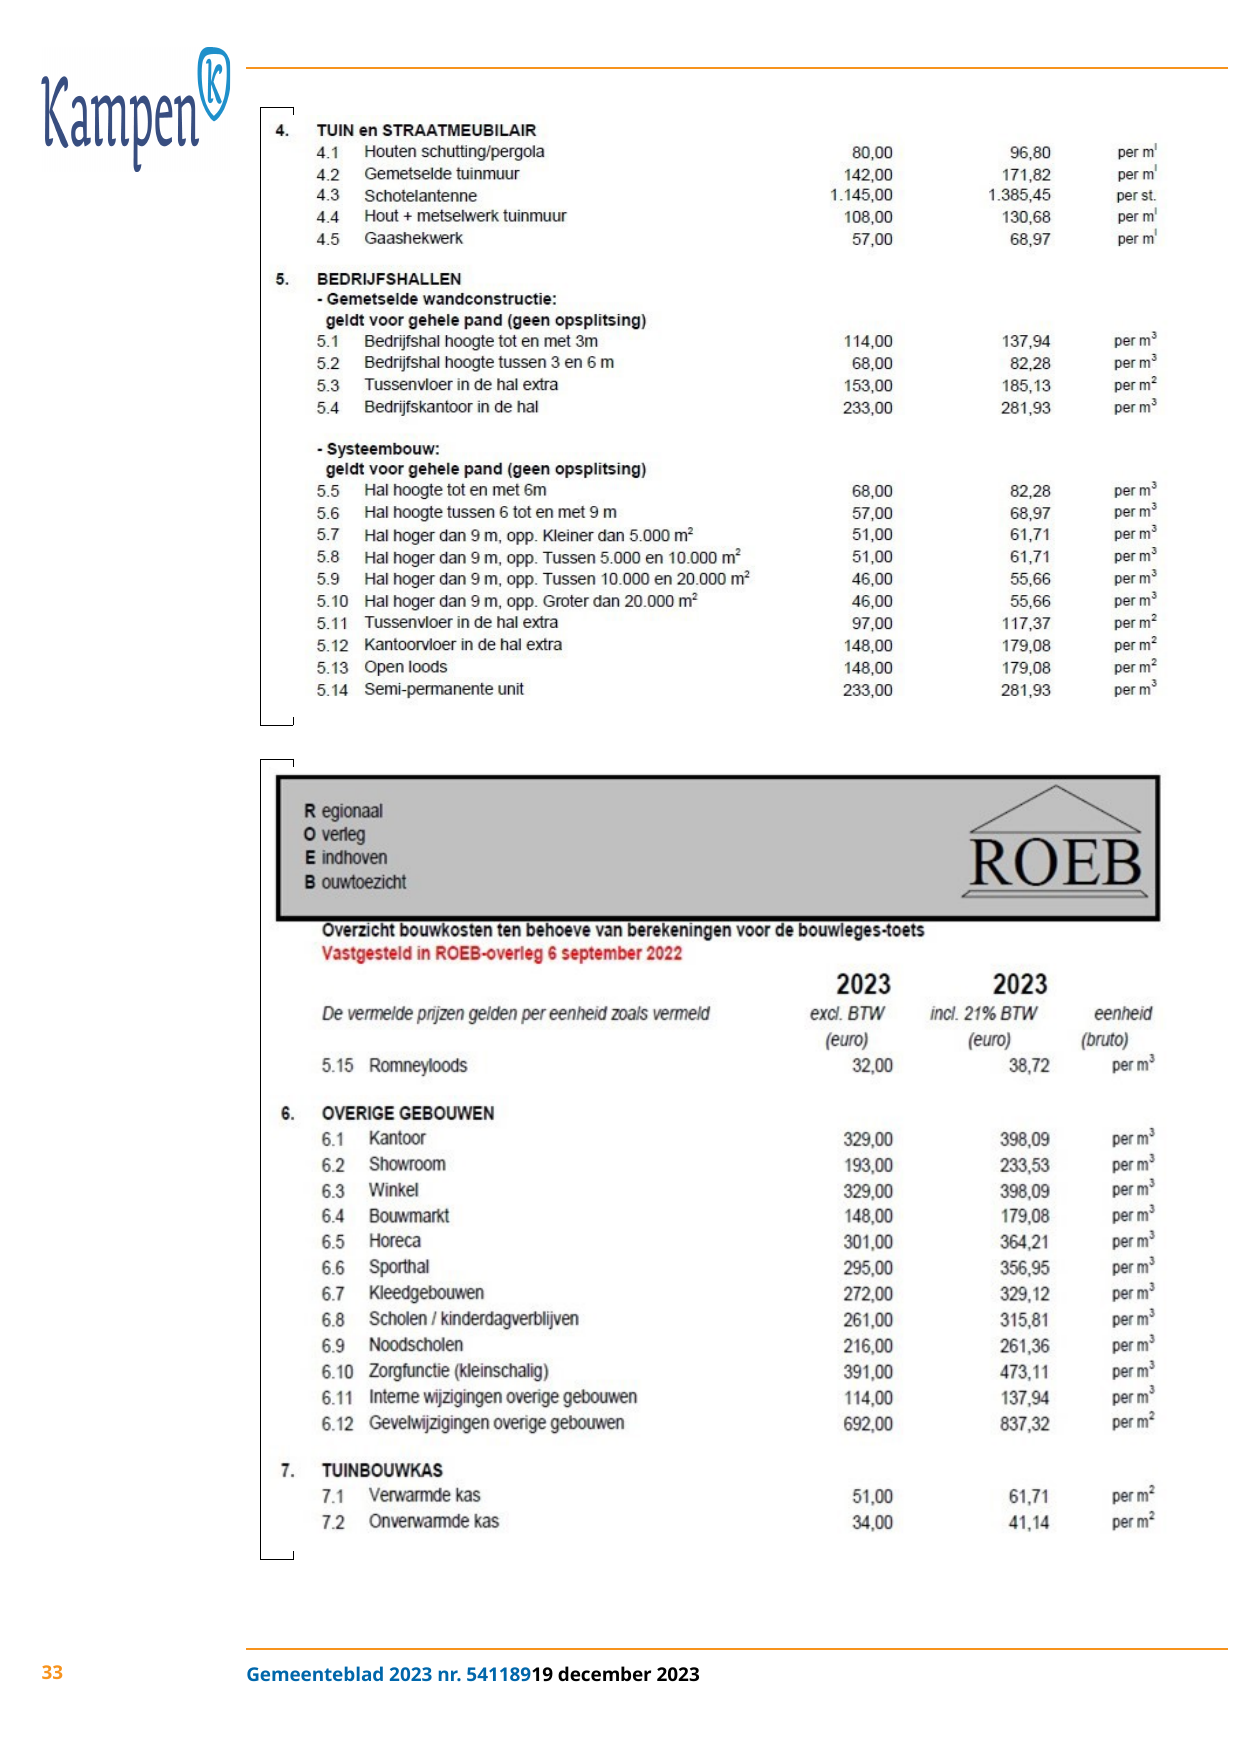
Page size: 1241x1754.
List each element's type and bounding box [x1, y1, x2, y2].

picture [268, 115, 1173, 717]
picture [41, 47, 231, 172]
picture [268, 767, 1173, 1551]
